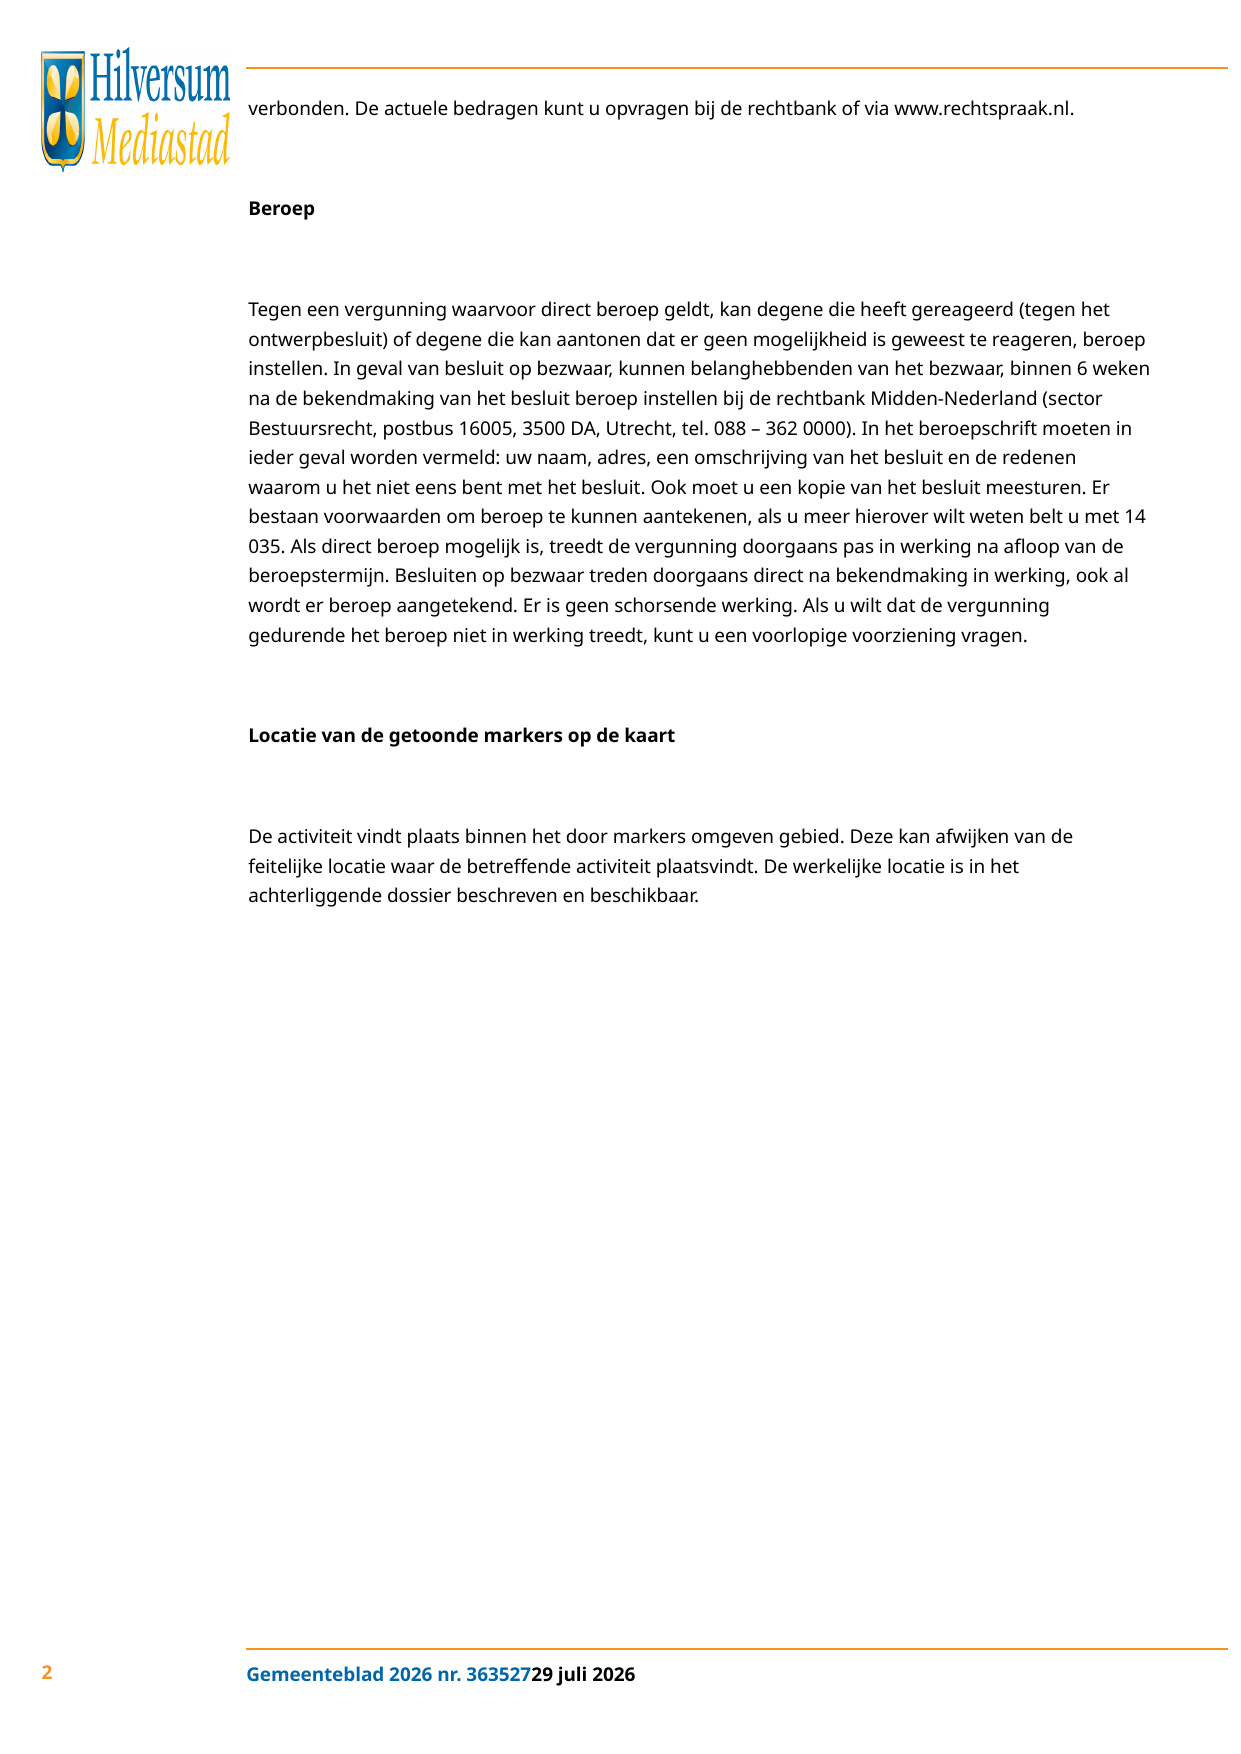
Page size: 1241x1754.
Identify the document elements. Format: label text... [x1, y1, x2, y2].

text Tegen een vergunning waarvoor direct beroep geldt, kan degene die heeft gereageerd (tegen het ontwerpbesluit) of degene die kan aantonen dat er geen mogelijkheid is geweest te reageren, beroep instellen. In geval van besluit op bezwaar, kunnen belanghebbenden van het bezwaar, binnen 6 weken na de bekendmaking van het besluit beroep instellen bij de rechtbank Midden-Nederland (sector Bestuursrecht, postbus 16005, 3500 DA, Utrecht, tel. 088 – 362 0000). In het beroepschrift moeten in ieder geval worden vermeld: uw naam, adres, een omschrijving van het besluit en de redenen waarom u het niet eens bent met het besluit. Ook moet u een kopie van het besluit meesturen. Er bestaan voorwaarden om beroep te kunnen aantekenen, als u meer hierover wilt weten belt u met 14 035. Als direct beroep mogelijk is, treedt de vergunning doorgaans pas in werking na afloop van de beroepstermijn. Besluiten op bezwaar treden doorgaans direct na bekendmaking in werking, ook al wordt er beroep aangetekend. Er is geen schorsende werking. Als u wilt dat de vergunning gedurende het beroep niet in werking treedt, kunt u een voorlopige voorziening vragen. [248, 296, 1152, 648]
text Beroep [248, 196, 1152, 221]
text verbonden. De actuele bedragen kunt u opvragen bij de rechtbank of via www.rechtspraak.nl. [248, 95, 1152, 121]
picture [41, 47, 231, 172]
text Locatie van de getoonde markers op de kaart [248, 723, 1152, 748]
text De activiteit vindt plaats binnen het door markers omgeven gebied. Deze kan afwijken van de feitelijke locatie waar de betreffende activiteit plaatsvindt. De werkelijke locatie is in het achterliggende dossier beschreven en beschikbaar. [248, 823, 1152, 908]
